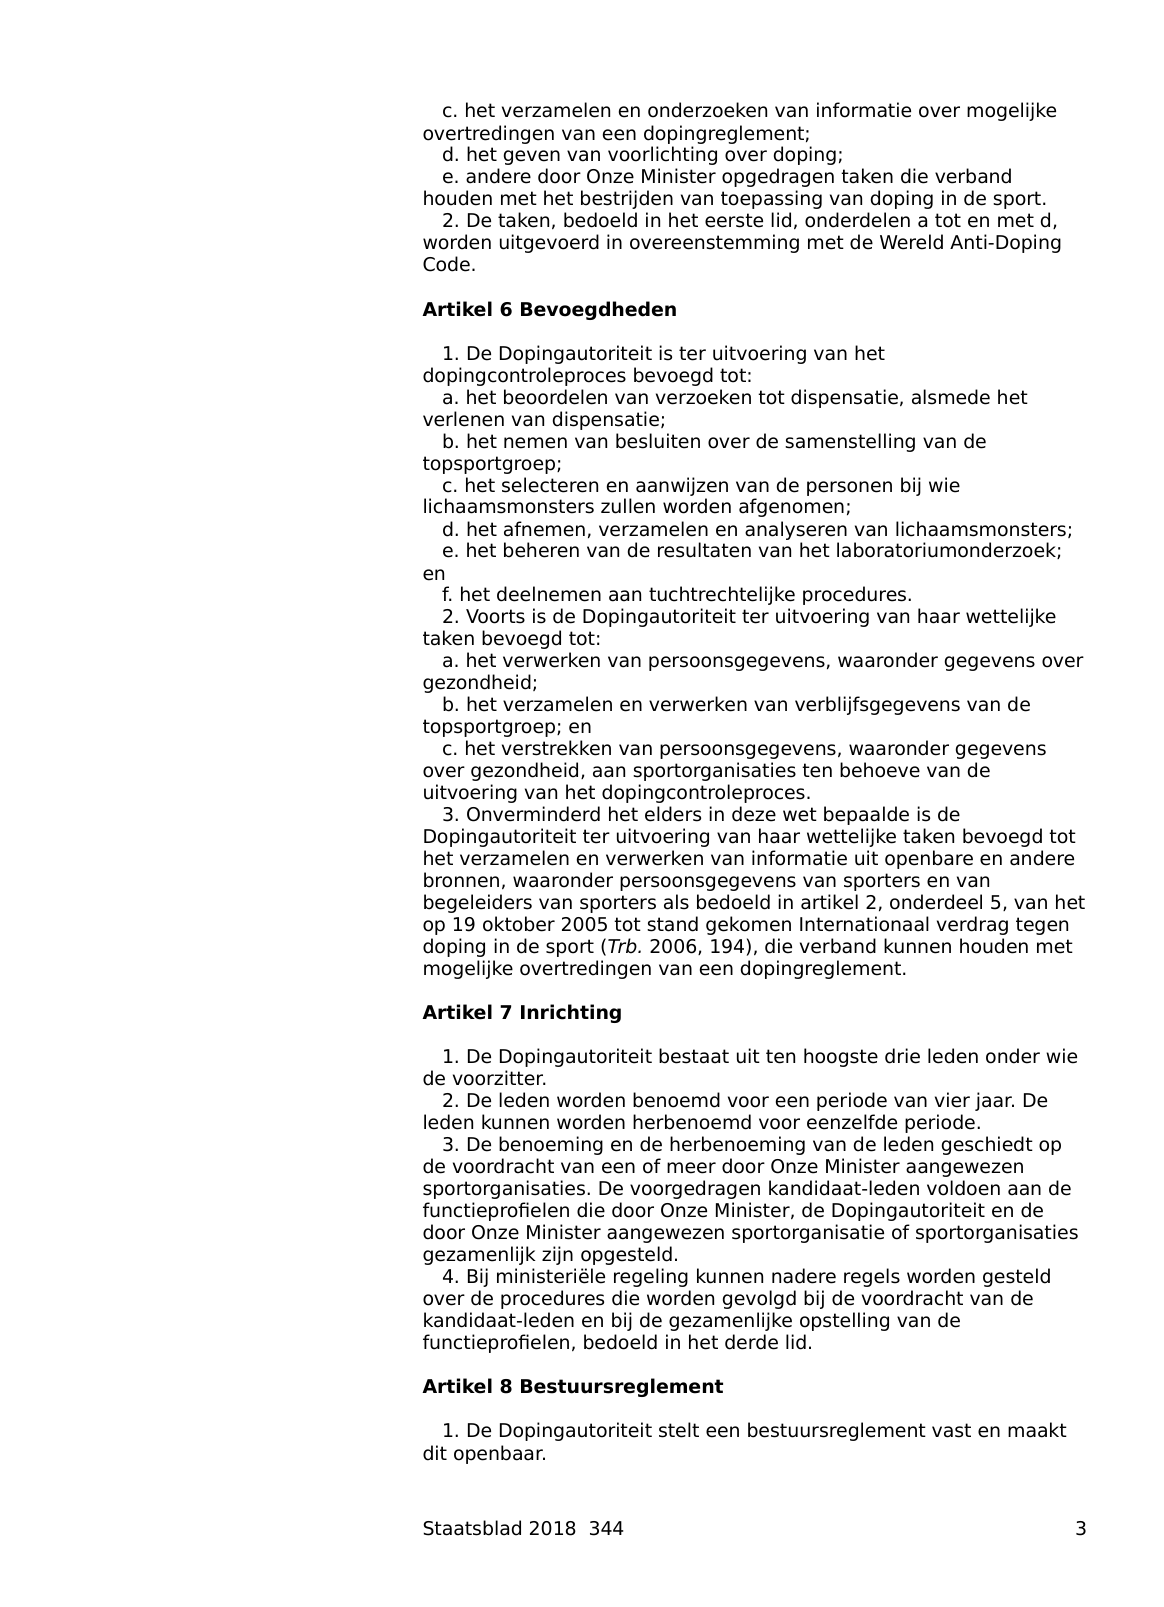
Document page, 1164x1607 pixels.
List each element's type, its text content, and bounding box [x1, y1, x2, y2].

text d. het geven van voorlichting over doping; [422, 144, 1087, 166]
text b. het verzamelen en verwerken van verblijfsgegevens van de topsportgroep; en [422, 694, 1087, 738]
text f. het deelnemen aan tuchtrechtelijke procedures. [422, 584, 1087, 606]
text 3. De benoeming en de herbenoeming van de leden geschiedt op de voordracht van een of meer door Onze Minister aangewezen sportorganisaties. De voorgedragen kandidaat-leden voldoen aan de functieprofielen die door Onze Minister, de Dopingautoriteit en de door Onze Minister aangewezen sportorganisatie of sportorganisaties gezamenlijk zijn opgesteld. [422, 1134, 1087, 1266]
text c. het verstrekken van persoonsgegevens, waaronder gegevens over gezondheid, aan sportorganisaties ten behoeve van de uitvoering van het dopingcontroleproces. [422, 738, 1087, 804]
text 2. De leden worden benoemd voor een periode van vier jaar. De leden kunnen worden herbenoemd voor eenzelfde periode. [422, 1090, 1087, 1134]
text c. het verzamelen en onderzoeken van informatie over mogelijke overtredingen van een dopingreglement; [422, 100, 1087, 144]
text 3. Onverminderd het elders in deze wet bepaalde is de Dopingautoriteit ter uitvoering van haar wettelijke taken bevoegd tot het verzamelen en verwerken van informatie uit openbare en andere bronnen, waaronder persoonsgegevens van sporters en van begeleiders van sporters als bedoeld in artikel 2, onderdeel 5, van het op 19 oktober 2005 tot stand gekomen Internationaal verdrag tegen doping in de sport (Trb. 2006, 194), die verband kunnen houden met mogelijke overtredingen van een dopingreglement. [422, 804, 1087, 980]
subtitle Artikel 6 Bevoegdheden [422, 298, 1087, 320]
text a. het verwerken van persoonsgegevens, waaronder gegevens over gezondheid; [422, 650, 1087, 694]
subtitle Artikel 8 Bestuursreglement [422, 1376, 1087, 1398]
text e. andere door Onze Minister opgedragen taken die verband houden met het bestrijden van toepassing van doping in de sport. [422, 166, 1087, 210]
text c. het selecteren en aanwijzen van de personen bij wie lichaamsmonsters zullen worden afgenomen; [422, 474, 1087, 518]
text d. het afnemen, verzamelen en analyseren van lichaamsmonsters; [422, 518, 1087, 540]
text 2. Voorts is de Dopingautoriteit ter uitvoering van haar wettelijke taken bevoegd tot: [422, 606, 1087, 650]
text b. het nemen van besluiten over de samenstelling van de topsportgroep; [422, 431, 1087, 474]
text e. het beheren van de resultaten van het laboratoriumonderzoek; en [422, 540, 1087, 584]
text 2. De taken, bedoeld in het eerste lid, onderdelen a tot en met d, worden uitgevoerd in overeenstemming met de Wereld Anti-Doping Code. [422, 210, 1087, 276]
subtitle Artikel 7 Inrichting [422, 1002, 1087, 1024]
text 4. Bij ministeriële regeling kunnen nadere regels worden gesteld over de procedures die worden gevolgd bij de voordracht van de kandidaat-leden en bij de gezamenlijke opstelling van de functieprofielen, bedoeld in het derde lid. [422, 1266, 1087, 1354]
text 1. De Dopingautoriteit is ter uitvoering van het dopingcontroleproces bevoegd tot: [422, 343, 1087, 387]
text 1. De Dopingautoriteit stelt een bestuursreglement vast en maakt dit openbaar. [422, 1420, 1087, 1464]
text 1. De Dopingautoriteit bestaat uit ten hoogste drie leden onder wie de voorzitter. [422, 1046, 1087, 1090]
text a. het beoordelen van verzoeken tot dispensatie, alsmede het verlenen van dispensatie; [422, 387, 1087, 431]
